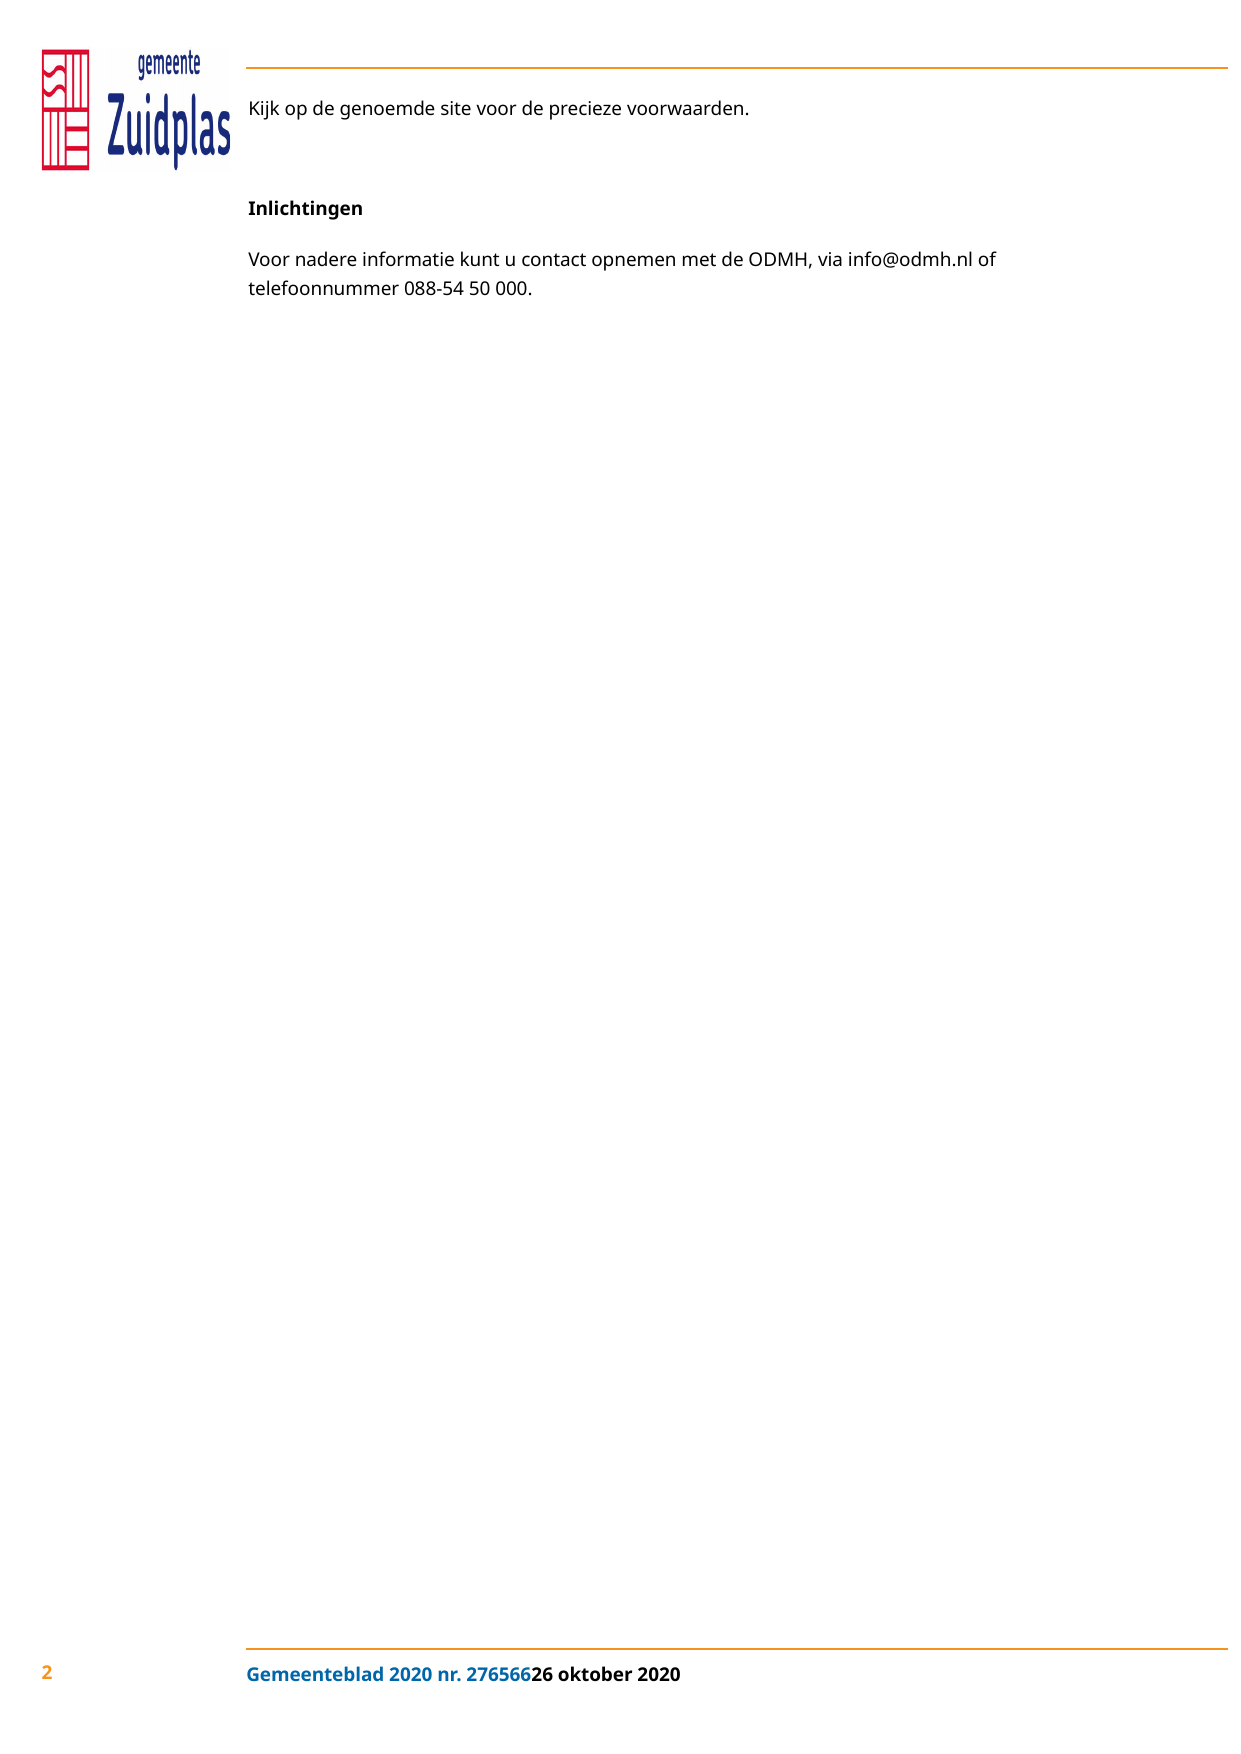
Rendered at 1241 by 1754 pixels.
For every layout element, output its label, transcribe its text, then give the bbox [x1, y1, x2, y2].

picture [41, 47, 231, 172]
text Voor nadere informatie kunt u contact opnemen met de ODMH, via info@odmh.nl of telefoonnummer 088-54 50 000. [248, 246, 1152, 301]
text Inlichtingen [248, 196, 1152, 221]
text Kijk op de genoemde site voor de precieze voorwaarden. [248, 95, 1152, 121]
